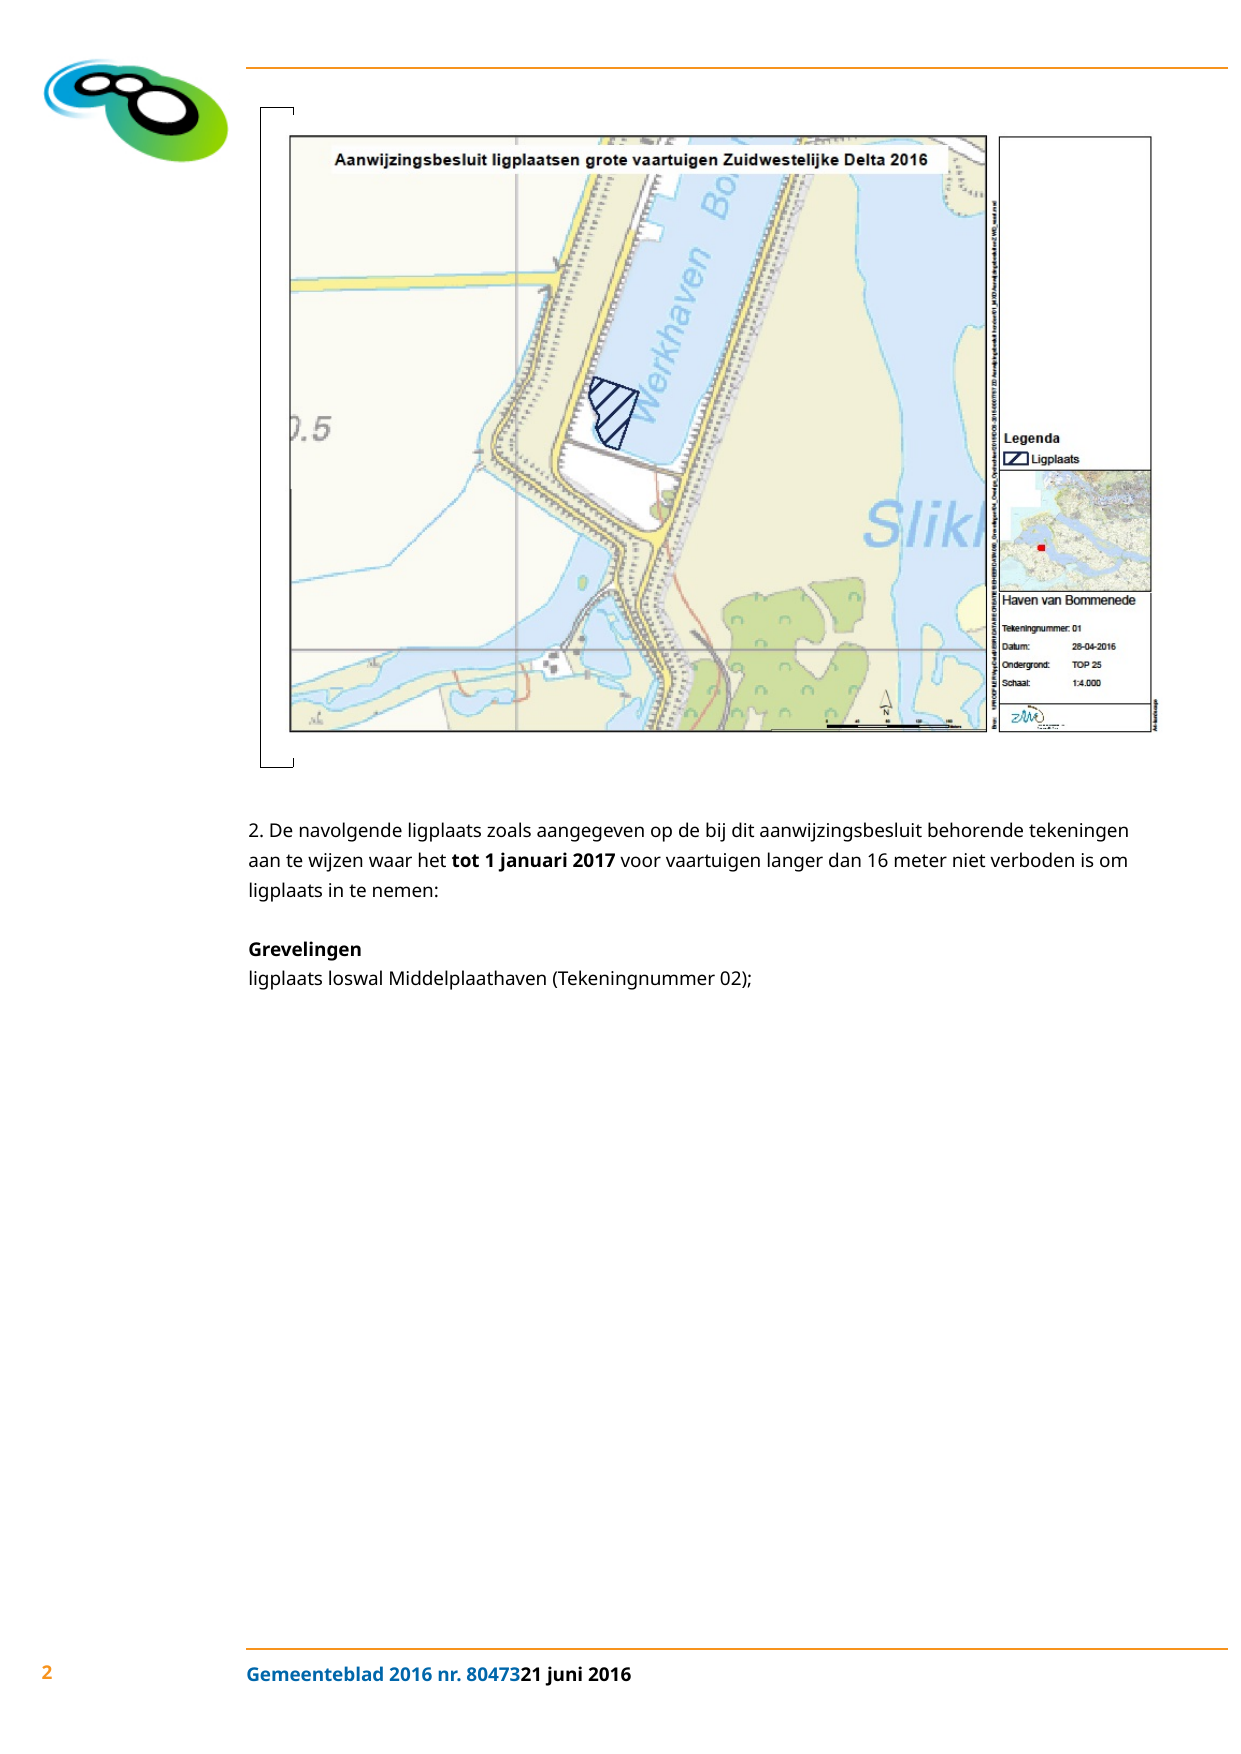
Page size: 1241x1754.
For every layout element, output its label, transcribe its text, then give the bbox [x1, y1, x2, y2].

picture [268, 115, 1173, 758]
picture [41, 47, 231, 172]
text ligplaats loswal Middelplaathaven (Tekeningnummer 02); [248, 966, 1152, 991]
text 2. De navolgende ligplaats zoals aangegeven op de bij dit aanwijzingsbesluit behorende tekeningen aan te wijzen waar het tot 1 januari 2017 voor vaartuigen langer dan 16 meter niet verboden is om ligplaats in te nemen: [248, 818, 1152, 903]
text Grevelingen [248, 936, 1152, 962]
